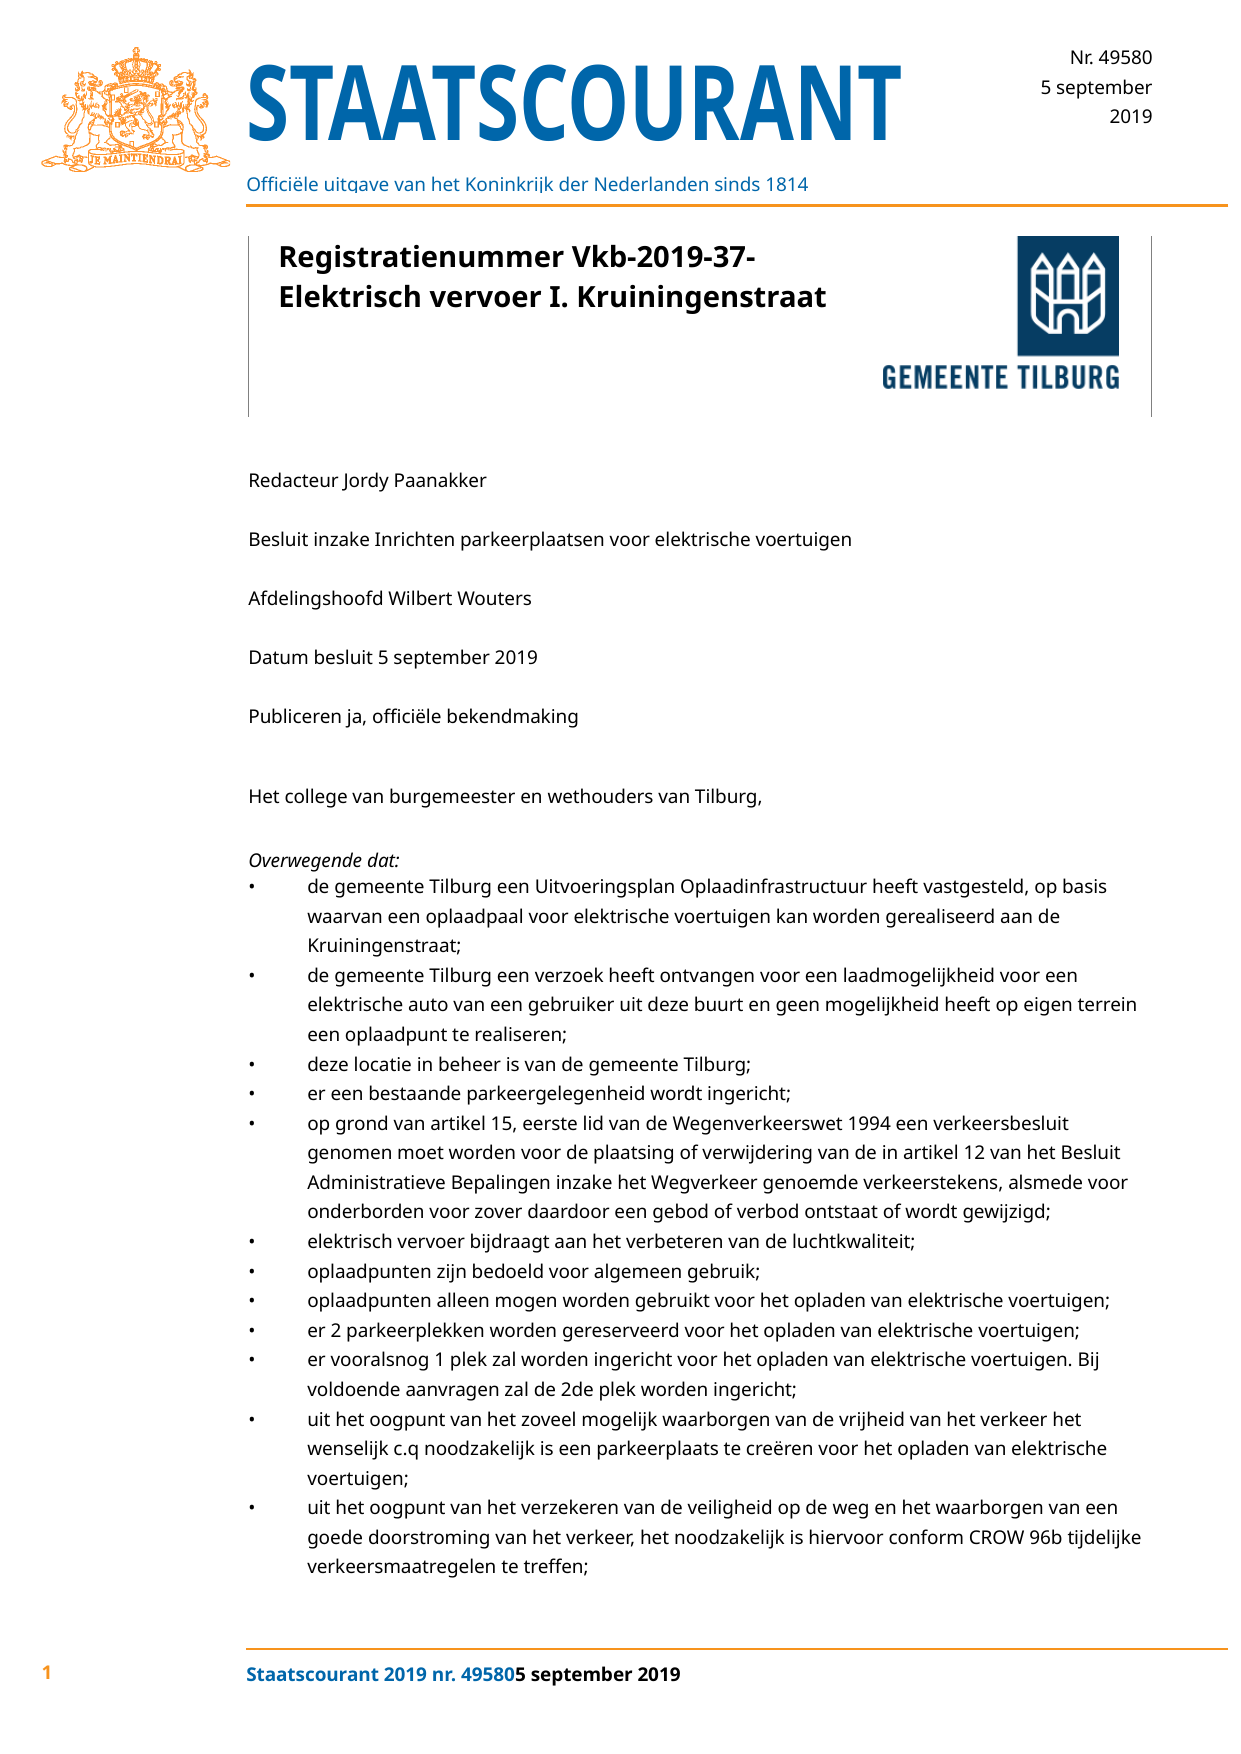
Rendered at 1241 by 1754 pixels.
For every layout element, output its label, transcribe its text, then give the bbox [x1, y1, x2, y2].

list de gemeente Tilburg een verzoek heeft ontvangen voor een laadmogelijkheid voor een elektrische auto van een gebruiker uit deze buurt en geen mogelijkheid heeft op eigen terrein een oplaadpunt te realiseren; [248, 962, 1152, 1047]
list oplaadpunten alleen mogen worden gebruikt voor het opladen van elektrische voertuigen; [248, 1287, 1152, 1313]
list er 2 parkeerplekken worden gereserveerd voor het opladen van elektrische voertuigen; [248, 1317, 1152, 1343]
text Besluit inzake Inrichten parkeerplaatsen voor elektrische voertuigen [248, 526, 1152, 552]
list elektrisch vervoer bijdraagt aan het verbeteren van de luchtkwaliteit; [248, 1228, 1152, 1254]
list de gemeente Tilburg een Uitvoeringsplan Oplaadinfrastructuur heeft vastgesteld, op basis waarvan een oplaadpaal voor elektrische voertuigen kan worden gerealiseerd aan de Kruiningenstraat; [248, 873, 1152, 958]
text Datum besluit 5 september 2019 [248, 644, 1152, 670]
list deze locatie in beheer is van de gemeente Tilburg; [248, 1051, 1152, 1076]
list oplaadpunten zijn bedoeld voor algemeen gebruik; [248, 1258, 1152, 1283]
table_header [850, 236, 1151, 417]
list er vooralsnog 1 plek zal worden ingericht voor het opladen van elektrische voertuigen. Bij voldoende aanvragen zal de 2de plek worden ingericht; [248, 1347, 1152, 1402]
text Overwegende dat: [248, 847, 1152, 873]
text Redacteur Jordy Paanakker [248, 467, 1152, 493]
picture [41, 47, 231, 172]
list er een bestaande parkeergelegenheid wordt ingericht; [248, 1080, 1152, 1106]
text Het college van burgemeester en wethouders van Tilburg, [248, 783, 1152, 809]
picture [882, 236, 1119, 391]
text Afdelingshoofd Wilbert Wouters [248, 585, 1152, 611]
table_header Registratienummer Vkb-2019-37-Elektrisch vervoer I. Kruiningenstraat [249, 236, 850, 417]
text Publiceren ja, officiële bekendmaking [248, 703, 1152, 729]
list uit het oogpunt van het verzekeren van de veiligheid op de weg en het waarborgen van een goede doorstroming van het verkeer, het noodzakelijk is hiervoor conform CROW 96b tijdelijke verkeersmaatregelen te treffen; [248, 1494, 1152, 1579]
list uit het oogpunt van het zoveel mogelijk waarborgen van de vrijheid van het verkeer het wenselijk c.q noodzakelijk is een parkeerplaats te creëren voor het opladen van elektrische voertuigen; [248, 1406, 1152, 1491]
list op grond van artikel 15, eerste lid van de Wegenverkeerswet 1994 een verkeersbesluit genomen moet worden voor de plaatsing of verwijdering van de in artikel 12 van het Besluit Administratieve Bepalingen inzake het Wegverkeer genoemde verkeerstekens, alsmede voor onderborden voor zover daardoor een gebod of verbod ontstaat of wordt gewijzigd; [248, 1110, 1152, 1224]
